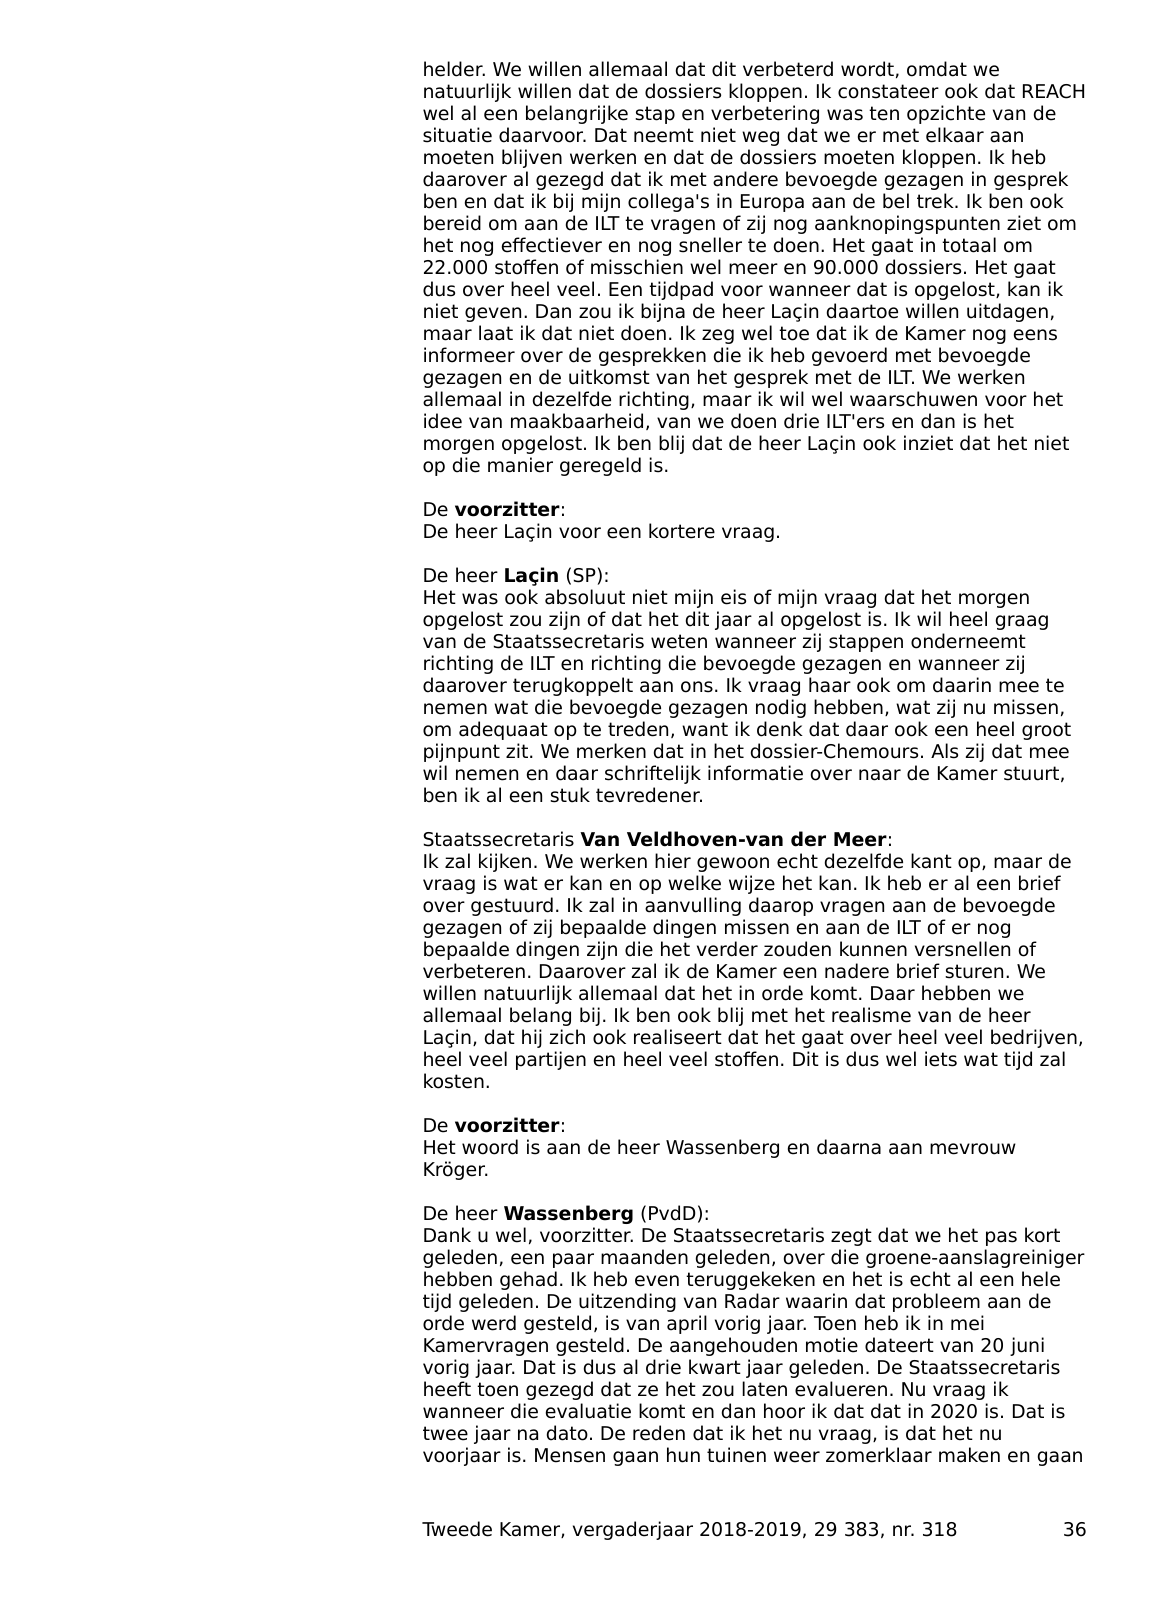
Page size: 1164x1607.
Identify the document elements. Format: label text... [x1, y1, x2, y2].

text helder. We willen allemaal dat dit verbeterd wordt, omdat we natuurlijk willen dat de dossiers kloppen. Ik constateer ook dat REACH wel al een belangrijke stap en verbetering was ten opzichte van de situatie daarvoor. Dat neemt niet weg dat we er met elkaar aan moeten blijven werken en dat de dossiers moeten kloppen. Ik heb daarover al gezegd dat ik met andere bevoegde gezagen in gesprek ben en dat ik bij mijn collega's in Europa aan de bel trek. Ik ben ook bereid om aan de ILT te vragen of zij nog aanknopingspunten ziet om het nog effectiever en nog sneller te doen. Het gaat in totaal om 22.000 stoffen of misschien wel meer en 90.000 dossiers. Het gaat dus over heel veel. Een tijdpad voor wanneer dat is opgelost, kan ik niet geven. Dan zou ik bijna de heer Laçin daartoe willen uitdagen, maar laat ik dat niet doen. Ik zeg wel toe dat ik de Kamer nog eens informeer over de gesprekken die ik heb gevoerd met bevoegde gezagen en de uitkomst van het gesprek met de ILT. We werken allemaal in dezelfde richting, maar ik wil wel waarschuwen voor het idee van maakbaarheid, van we doen drie ILT'ers en dan is het morgen opgelost. Ik ben blij dat de heer Laçin ook inziet dat het niet op die manier geregeld is. [422, 59, 1087, 477]
text Het woord is aan de heer Wassenberg en daarna aan mevrouw Kröger. [422, 1137, 1087, 1181]
text Ik zal kijken. We werken hier gewoon echt dezelfde kant op, maar de vraag is wat er kan en op welke wijze het kan. Ik heb er al een brief over gestuurd. Ik zal in aanvulling daarop vragen aan de bevoegde gezagen of zij bepaalde dingen missen en aan de ILT of er nog bepaalde dingen zijn die het verder zouden kunnen versnellen of verbeteren. Daarover zal ik de Kamer een nadere brief sturen. We willen natuurlijk allemaal dat het in orde komt. Daar hebben we allemaal belang bij. Ik ben ook blij met het realisme van de heer Laçin, dat hij zich ook realiseert dat het gaat over heel veel bedrijven, heel veel partijen en heel veel stoffen. Dit is dus wel iets wat tijd zal kosten. [422, 851, 1087, 1093]
text Het was ook absoluut niet mijn eis of mijn vraag dat het morgen opgelost zou zijn of dat het dit jaar al opgelost is. Ik wil heel graag van de Staatssecretaris weten wanneer zij stappen onderneemt richting de ILT en richting die bevoegde gezagen en wanneer zij daarover terugkoppelt aan ons. Ik vraag haar ook om daarin mee te nemen wat die bevoegde gezagen nodig hebben, wat zij nu missen, om adequaat op te treden, want ik denk dat daar ook een heel groot pijnpunt zit. We merken dat in het dossier-Chemours. Als zij dat mee wil nemen en daar schriftelijk informatie over naar de Kamer stuurt, ben ik al een stuk tevredener. [422, 587, 1087, 807]
text Staatssecretaris Van Veldhoven-van der Meer: [422, 829, 1087, 851]
text De voorzitter: [422, 1115, 1087, 1137]
text De heer Laçin voor een kortere vraag. [422, 521, 1087, 543]
text De heer Laçin (SP): [422, 565, 1087, 587]
text Dank u wel, voorzitter. De Staatssecretaris zegt dat we het pas kort geleden, een paar maanden geleden, over die groene-aanslagreiniger hebben gehad. Ik heb even teruggekeken en het is echt al een hele tijd geleden. De uitzending van Radar waarin dat probleem aan de orde werd gesteld, is van april vorig jaar. Toen heb ik in mei Kamervragen gesteld. De aangehouden motie dateert van 20 juni vorig jaar. Dat is dus al drie kwart jaar geleden. De Staatssecretaris heeft toen gezegd dat ze het zou laten evalueren. Nu vraag ik wanneer die evaluatie komt en dan hoor ik dat dat in 2020 is. Dat is twee jaar na dato. De reden dat ik het nu vraag, is dat het nu voorjaar is. Mensen gaan hun tuinen weer zomerklaar maken en gaan [422, 1225, 1087, 1467]
text De heer Wassenberg (PvdD): [422, 1203, 1087, 1225]
text De voorzitter: [422, 499, 1087, 521]
